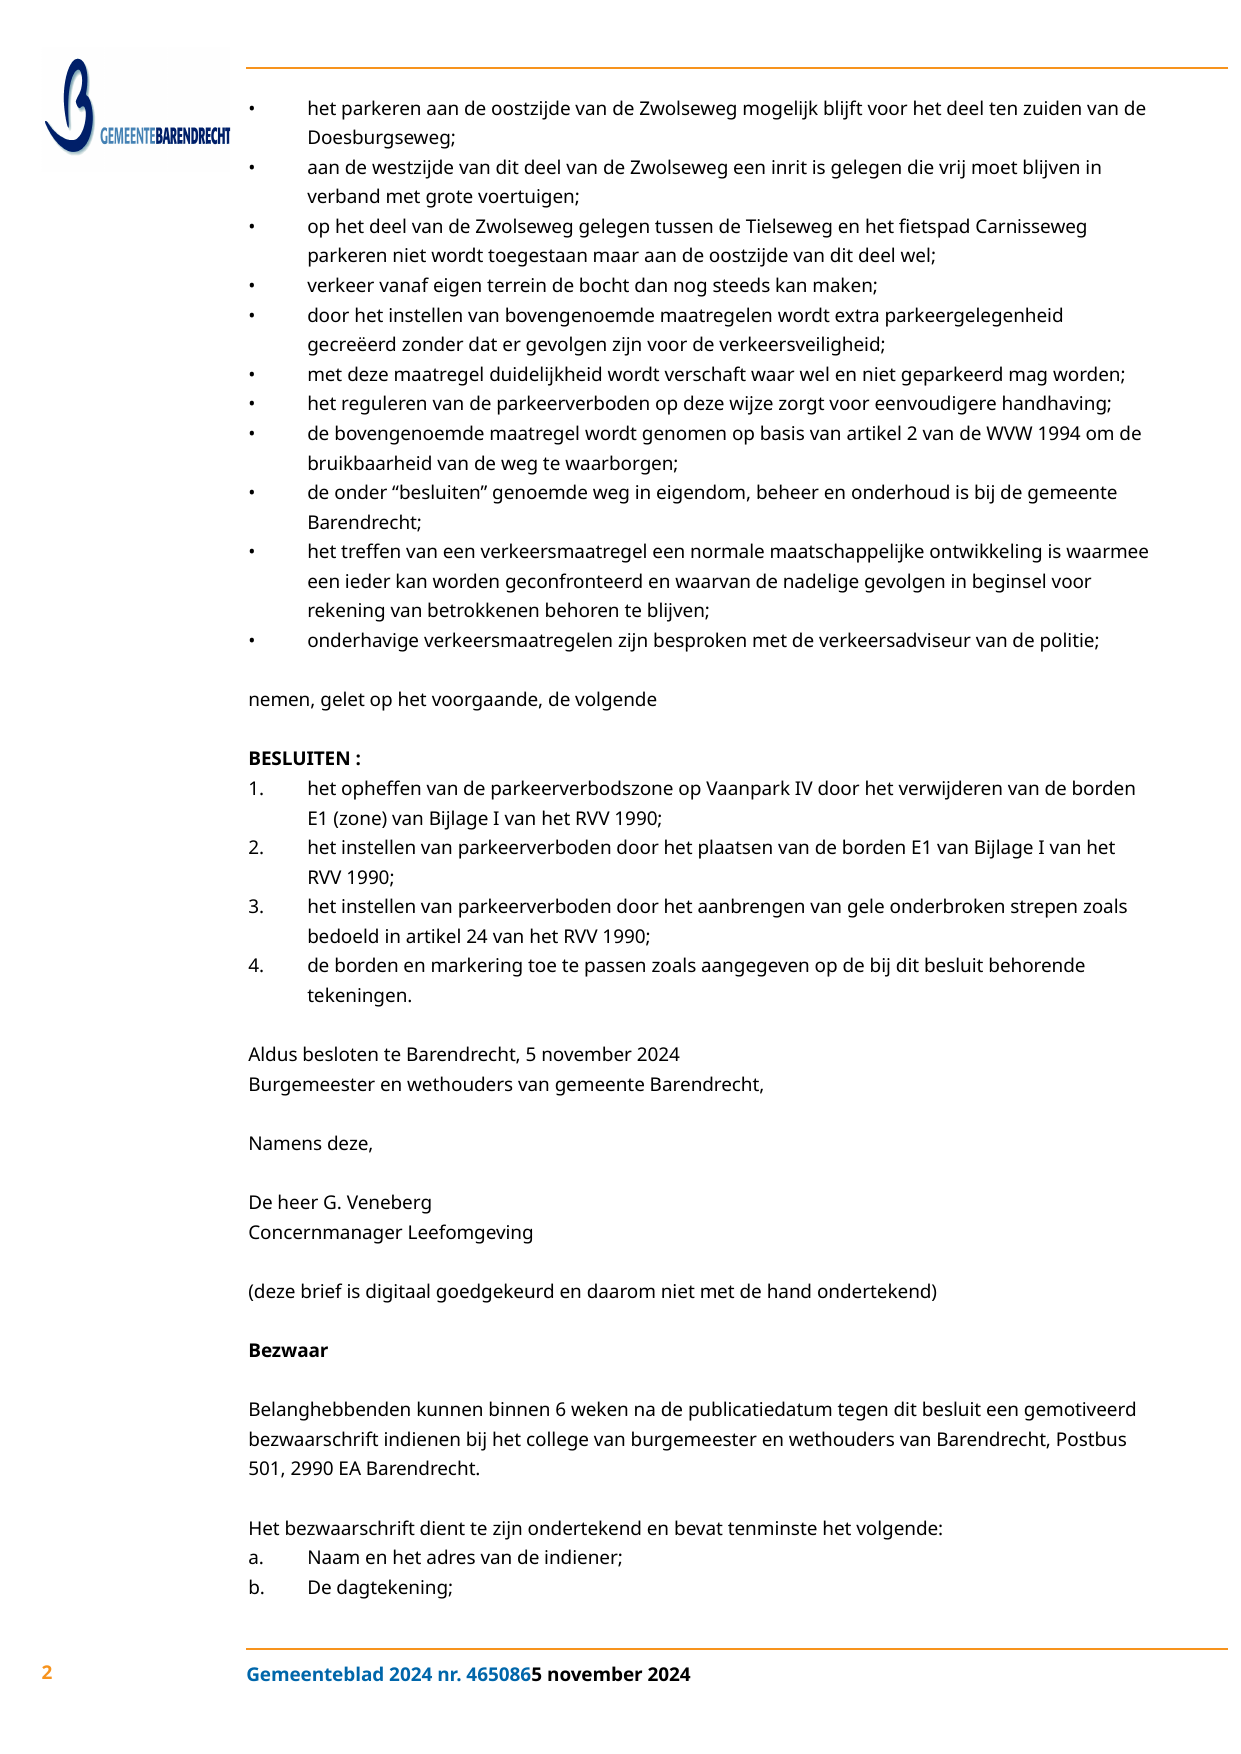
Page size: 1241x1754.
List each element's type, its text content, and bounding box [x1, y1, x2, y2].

text Belanghebbenden kunnen binnen 6 weken na de publicatiedatum tegen dit besluit een gemotiveerd bezwaarschrift indienen bij het college van burgemeester en wethouders van Barendrecht, Postbus 501, 2990 EA Barendrecht. [248, 1396, 1152, 1481]
text Burgemeester en wethouders van gemeente Barendrecht, [248, 1071, 1152, 1097]
list de borden en markering toe te passen zoals aangegeven op de bij dit besluit behorende tekeningen. [248, 953, 1152, 1008]
list aan de westzijde van dit deel van de Zwolseweg een inrit is gelegen die vrij moet blijven in verband met grote voertuigen; [248, 154, 1152, 209]
list de bovengenoemde maatregel wordt genomen op basis van artikel 2 van de WVW 1994 om de bruikbaarheid van de weg te waarborgen; [248, 420, 1152, 476]
text Het bezwaarschrift dient te zijn ondertekend en bevat tenminste het volgende: [248, 1515, 1152, 1541]
list onderhavige verkeersmaatregelen zijn besproken met de verkeersadviseur van de politie; [248, 627, 1152, 653]
list het parkeren aan de oostzijde van de Zwolseweg mogelijk blijft voor het deel ten zuiden van de Doesburgseweg; [248, 95, 1152, 150]
list Naam en het adres van de indiener; [248, 1544, 1152, 1570]
picture [41, 47, 231, 172]
list De dagtekening; [248, 1574, 1152, 1600]
text Bezwaar [248, 1337, 1152, 1363]
list het opheffen van de parkeerverbodszone op Vaanpark IV door het verwijderen van de borden E1 (zone) van Bijlage I van het RVV 1990; [248, 775, 1152, 831]
list met deze maatregel duidelijkheid wordt verschaft waar wel en niet geparkeerd mag worden; [248, 361, 1152, 387]
text Namens deze, [248, 1130, 1152, 1156]
list door het instellen van bovengenoemde maatregelen wordt extra parkeergelegenheid gecreëerd zonder dat er gevolgen zijn voor de verkeersveiligheid; [248, 302, 1152, 357]
text De heer G. Veneberg [248, 1189, 1152, 1215]
text Concernmanager Leefomgeving [248, 1219, 1152, 1245]
list het instellen van parkeerverboden door het aanbrengen van gele onderbroken strepen zoals bedoeld in artikel 24 van het RVV 1990; [248, 893, 1152, 949]
list verkeer vanaf eigen terrein de bocht dan nog steeds kan maken; [248, 272, 1152, 298]
text BESLUITEN : [248, 746, 1152, 771]
list het instellen van parkeerverboden door het plaatsen van de borden E1 van Bijlage I van het RVV 1990; [248, 834, 1152, 890]
list de onder “besluiten” genoemde weg in eigendom, beheer en onderhoud is bij de gemeente Barendrecht; [248, 479, 1152, 535]
list het treffen van een verkeersmaatregel een normale maatschappelijke ontwikkeling is waarmee een ieder kan worden geconfronteerd en waarvan de nadelige gevolgen in beginsel voor rekening van betrokkenen behoren te blijven; [248, 538, 1152, 623]
text nemen, gelet op het voorgaande, de volgende [248, 686, 1152, 712]
list het reguleren van de parkeerverboden op deze wijze zorgt voor eenvoudigere handhaving; [248, 391, 1152, 416]
text Aldus besloten te Barendrecht, 5 november 2024 [248, 1041, 1152, 1067]
text (deze brief is digitaal goedgekeurd en daarom niet met de hand ondertekend) [248, 1278, 1152, 1304]
list op het deel van de Zwolseweg gelegen tussen de Tielseweg en het fietspad Carnisseweg parkeren niet wordt toegestaan maar aan de oostzijde van dit deel wel; [248, 213, 1152, 268]
